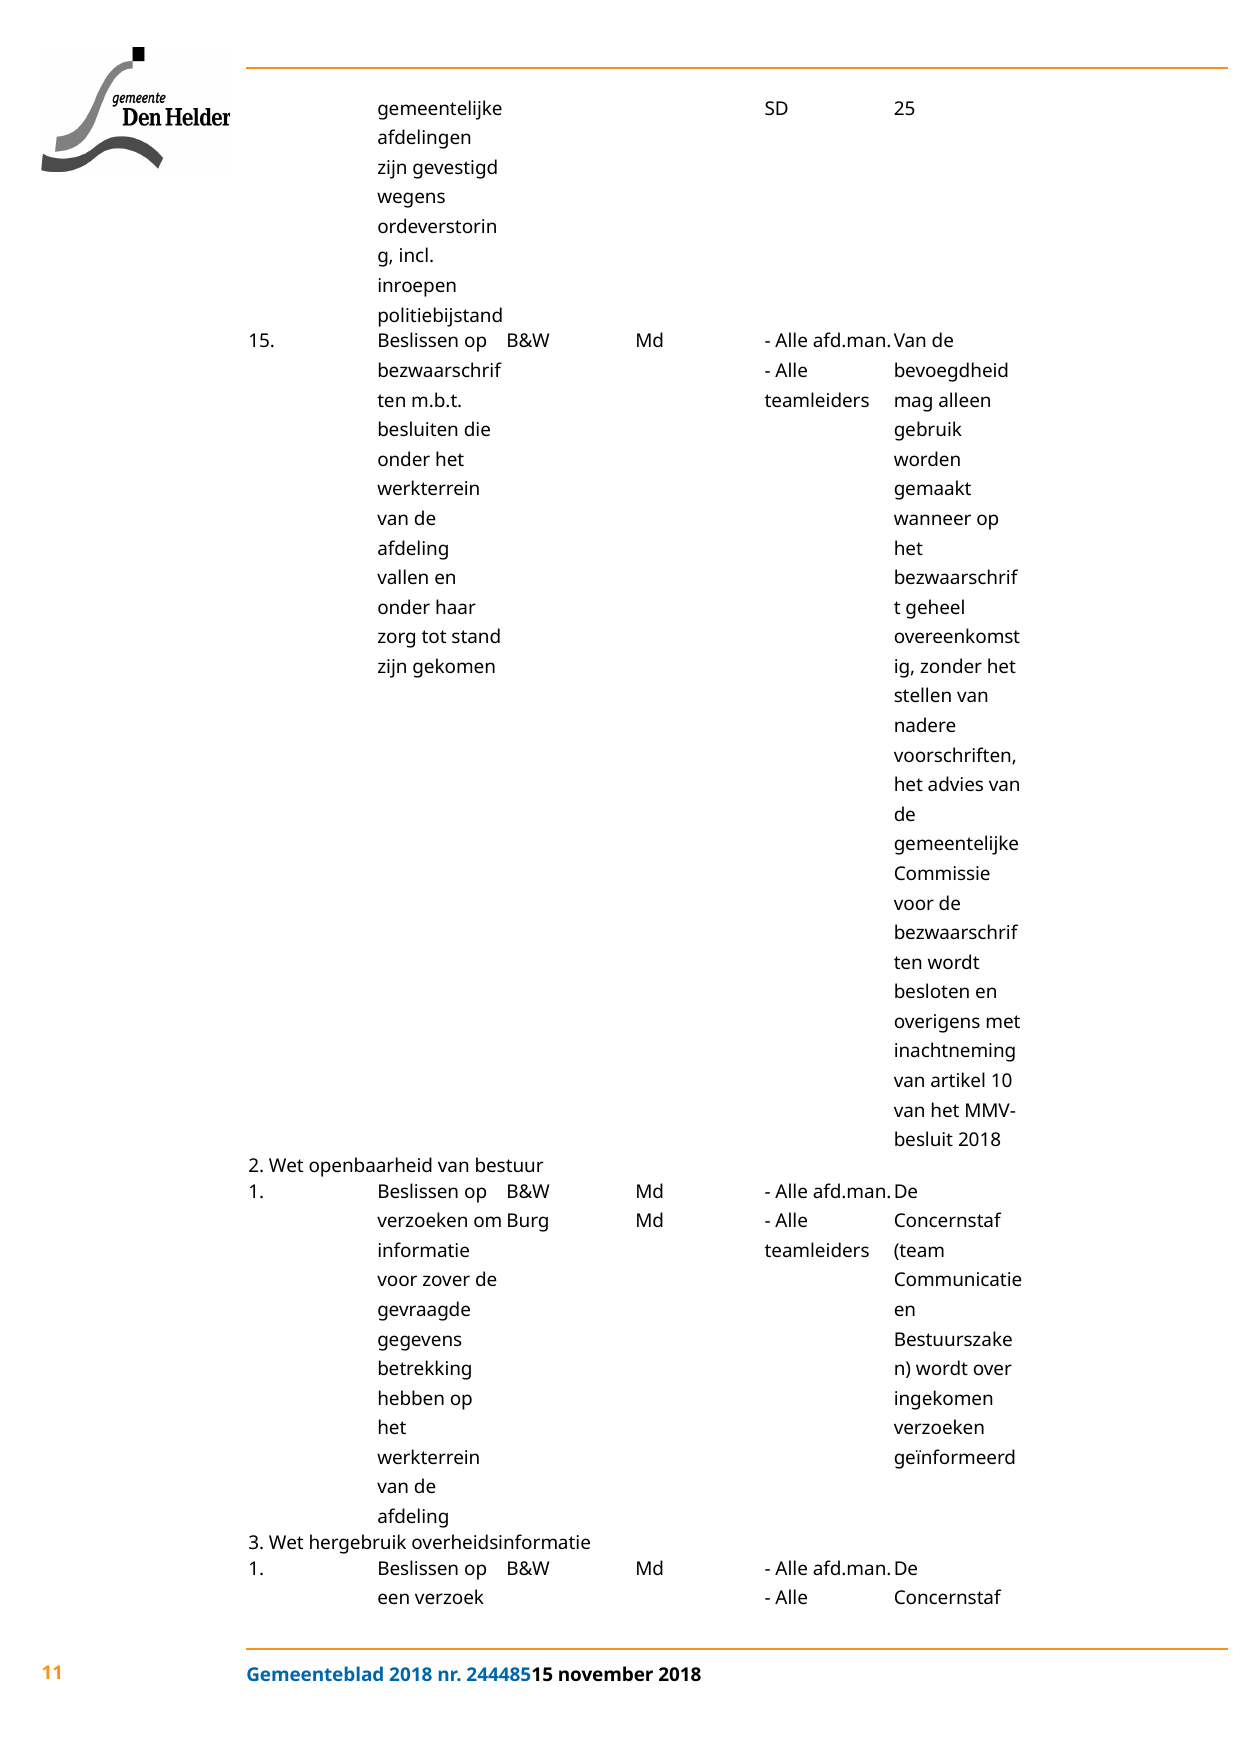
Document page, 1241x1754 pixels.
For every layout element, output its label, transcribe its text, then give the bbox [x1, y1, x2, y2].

table_cell Md Md [635, 1178, 764, 1529]
table_cell 25 [894, 95, 1022, 328]
table_cell - Alle afd.man. - Alle teamleiders [764, 1178, 893, 1529]
picture [41, 47, 231, 172]
table_cell SD [764, 95, 893, 328]
table_cell 3. Wet hergebruik overheidsinformatie [248, 1529, 1022, 1555]
table_cell B&W [506, 1555, 635, 1610]
table_cell [248, 95, 377, 328]
table_cell gemeentelijke afdelingen zijn gevestigd wegens ordeverstoring, incl. inroepen politiebijstand [377, 95, 506, 328]
table_cell 2. Wet openbaarheid van bestuur [248, 1152, 1022, 1178]
table_cell 1. [248, 1555, 377, 1610]
table_cell 1. [248, 1178, 377, 1529]
table_cell - Alle afd.man. - Alle [764, 1555, 893, 1610]
table_cell [635, 95, 764, 328]
table_cell B&W [506, 328, 635, 1152]
table_cell Beslissen op een verzoek [377, 1555, 506, 1610]
table_cell - Alle afd.man. - Alle teamleiders [764, 328, 893, 1152]
table_cell [506, 95, 635, 328]
table_cell Md [635, 328, 764, 1152]
table_cell B&W Burg [506, 1178, 635, 1529]
table_cell Md [635, 1555, 764, 1610]
table_cell Beslissen op bezwaarschriften m.b.t. besluiten die onder het werkterrein van de afdeling vallen en onder haar zorg tot stand zijn gekomen [377, 328, 506, 1152]
table_cell Van de bevoegdheid mag alleen gebruik worden gemaakt wanneer op het bezwaarschrift geheel overeenkomstig, zonder het stellen van nadere voorschriften, het advies van de gemeentelijke Commissie voor de bezwaarschriften wordt besloten en overigens met inachtneming van artikel 10 van het MMV-besluit 2018 [894, 328, 1022, 1152]
table_cell De Concernstaf (team Communicatie en Bestuurszaken) wordt over ingekomen verzoeken geïnformeerd [894, 1178, 1022, 1529]
table_cell 15. [248, 328, 377, 1152]
table_cell De Concernstaf [894, 1555, 1022, 1610]
table_cell Beslissen op verzoeken om informatie voor zover de gevraagde gegevens betrekking hebben op het werkterrein van de afdeling [377, 1178, 506, 1529]
